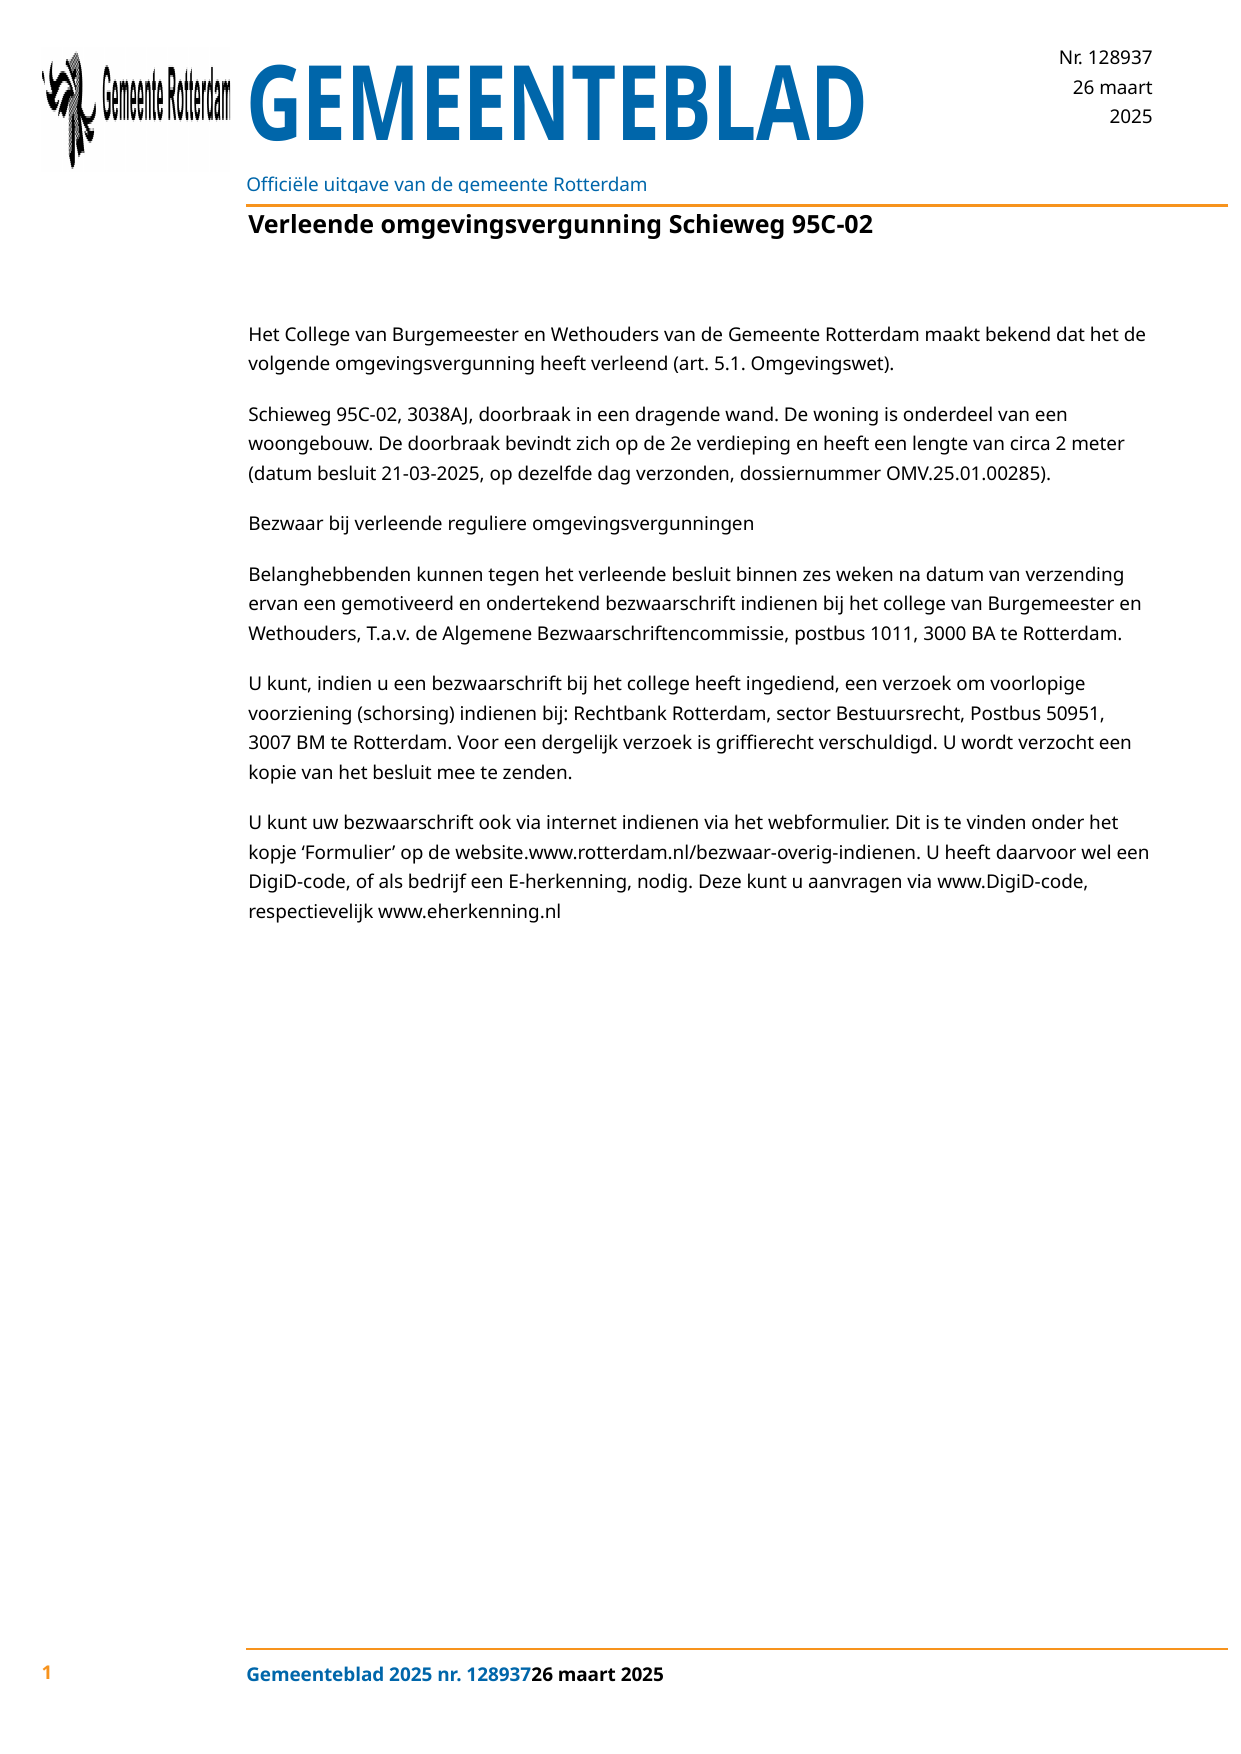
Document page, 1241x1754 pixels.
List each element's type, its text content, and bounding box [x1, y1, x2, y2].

text Verleende omgevingsvergunning Schieweg 95C-02 [248, 207, 1152, 241]
text Het College van Burgemeester en Wethouders van de Gemeente Rotterdam maakt bekend dat het de volgende omgevingsvergunning heeft verleend (art. 5.1. Omgevingswet). [248, 321, 1152, 376]
text U kunt, indien u een bezwaarschrift bij het college heeft ingediend, een verzoek om voorlopige voorziening (schorsing) indienen bij: Rechtbank Rotterdam, sector Bestuursrecht, Postbus 50951, 3007 BM te Rotterdam. Voor een dergelijk verzoek is griffierecht verschuldigd. U wordt verzocht een kopie van het besluit mee te zenden. [248, 670, 1152, 785]
text Bezwaar bij verleende reguliere omgevingsvergunningen [248, 510, 1152, 536]
text Belanghebbenden kunnen tegen het verleende besluit binnen zes weken na datum van verzending ervan een gemotiveerd en ondertekend bezwaarschrift indienen bij het college van Burgemeester en Wethouders, T.a.v. de Algemene Bezwaarschriftencommissie, postbus 1011, 3000 BA te Rotterdam. [248, 561, 1152, 646]
text U kunt uw bezwaarschrift ook via internet indienen via het webformulier. Dit is te vinden onder het kopje ‘Formulier’ op de website.www.rotterdam.nl/bezwaar-overig-indienen. U heeft daarvoor wel een DigiD-code, of als bedrijf een E-herkenning, nodig. Deze kunt u aanvragen via www.DigiD-code, respectievelijk www.eherkenning.nl [248, 809, 1152, 924]
picture [41, 47, 231, 172]
text Schieweg 95C-02, 3038AJ, doorbraak in een dragende wand. De woning is onderdeel van een woongebouw. De doorbraak bevindt zich op de 2e verdieping en heeft een lengte van circa 2 meter (datum besluit 21-03-2025, op dezelfde dag verzonden, dossiernummer OMV.25.01.00285). [248, 401, 1152, 486]
